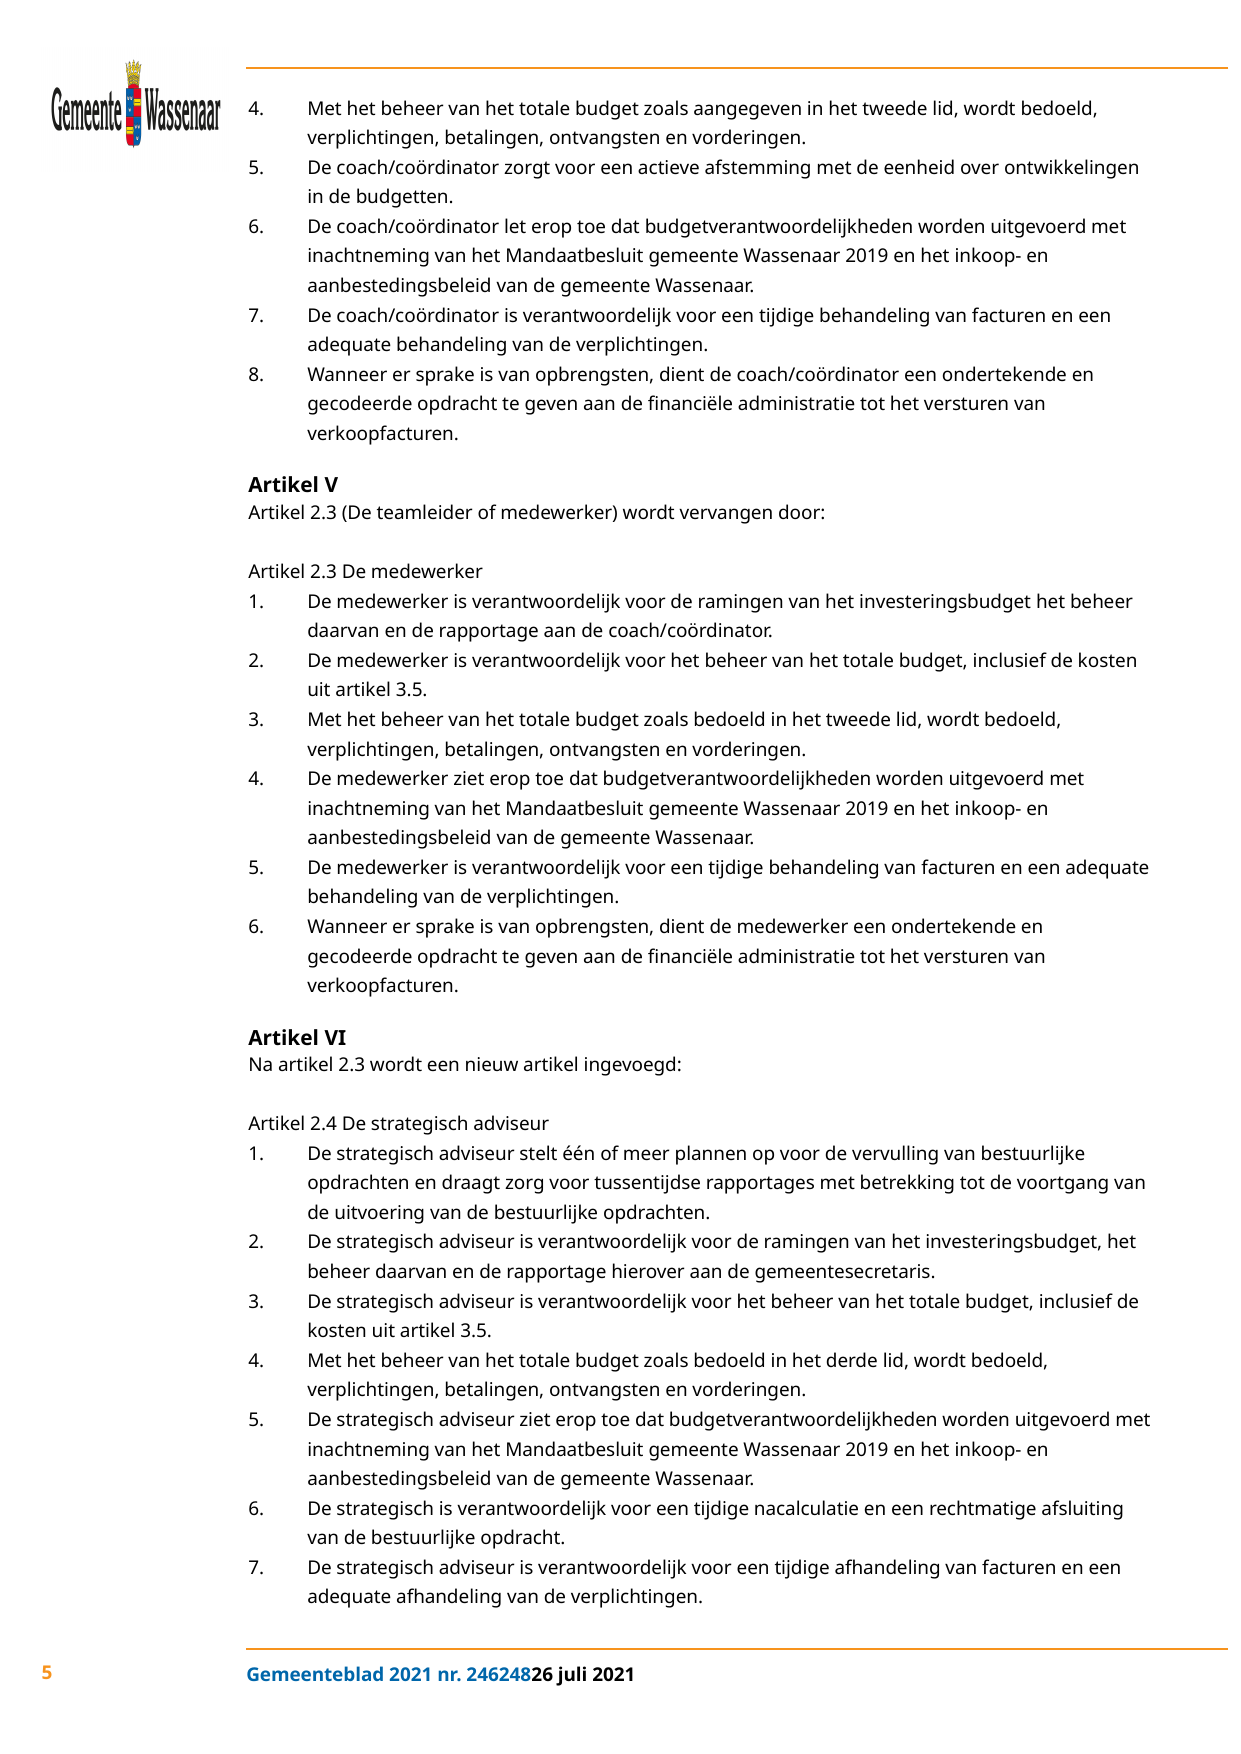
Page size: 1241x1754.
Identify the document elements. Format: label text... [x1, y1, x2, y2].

text Artikel 2.3 (De teamleider of medewerker) wordt vervangen door: [248, 499, 1152, 525]
list Met het beheer van het totale budget zoals aangegeven in het tweede lid, wordt bedoeld, verplichtingen, betalingen, ontvangsten en vorderingen. [248, 95, 1152, 150]
list Met het beheer van het totale budget zoals bedoeld in het tweede lid, wordt bedoeld, verplichtingen, betalingen, ontvangsten en vorderingen. [248, 706, 1152, 761]
list De coach/coördinator zorgt voor een actieve afstemming met de eenheid over ontwikkelingen in de budgetten. [248, 154, 1152, 209]
list Wanneer er sprake is van opbrengsten, dient de coach/coördinator een ondertekende en gecodeerde opdracht te geven aan de financiële administratie tot het versturen van verkoopfacturen. [248, 361, 1152, 446]
list De strategisch adviseur ziet erop toe dat budgetverantwoordelijkheden worden uitgevoerd met inachtneming van het Mandaatbesluit gemeente Wassenaar 2019 en het inkoop- en aanbestedingsbeleid van de gemeente Wassenaar. [248, 1406, 1152, 1491]
list Wanneer er sprake is van opbrengsten, dient de medewerker een ondertekende en gecodeerde opdracht te geven aan de financiële administratie tot het versturen van verkoopfacturen. [248, 913, 1152, 998]
list De strategisch adviseur stelt één of meer plannen op voor de vervulling van bestuurlijke opdrachten en draagt zorg voor tussentijdse rapportages met betrekking tot de voortgang van de uitvoering van de bestuurlijke opdrachten. [248, 1140, 1152, 1225]
list De medewerker is verantwoordelijk voor het beheer van het totale budget, inclusief de kosten uit artikel 3.5. [248, 647, 1152, 702]
list De strategisch adviseur is verantwoordelijk voor een tijdige afhandeling van facturen en een adequate afhandeling van de verplichtingen. [248, 1554, 1152, 1609]
list De medewerker is verantwoordelijk voor de ramingen van het investeringsbudget het beheer daarvan en de rapportage aan de coach/coördinator. [248, 588, 1152, 643]
list De strategisch adviseur is verantwoordelijk voor de ramingen van het investeringsbudget, het beheer daarvan en de rapportage hierover aan de gemeentesecretaris. [248, 1229, 1152, 1284]
picture [41, 47, 231, 172]
list De medewerker is verantwoordelijk voor een tijdige behandeling van facturen en een adequate behandeling van de verplichtingen. [248, 854, 1152, 909]
list De strategisch is verantwoordelijk voor een tijdige nacalculatie en een rechtmatige afsluiting van de bestuurlijke opdracht. [248, 1495, 1152, 1550]
text Artikel V [248, 471, 1152, 499]
list Met het beheer van het totale budget zoals bedoeld in het derde lid, wordt bedoeld, verplichtingen, betalingen, ontvangsten en vorderingen. [248, 1347, 1152, 1402]
text Artikel VI [248, 1023, 1152, 1051]
text Artikel 2.3 De medewerker [248, 558, 1152, 584]
list De strategisch adviseur is verantwoordelijk voor het beheer van het totale budget, inclusief de kosten uit artikel 3.5. [248, 1288, 1152, 1343]
list De medewerker ziet erop toe dat budgetverantwoordelijkheden worden uitgevoerd met inachtneming van het Mandaatbesluit gemeente Wassenaar 2019 en het inkoop- en aanbestedingsbeleid van de gemeente Wassenaar. [248, 765, 1152, 850]
list De coach/coördinator let erop toe dat budgetverantwoordelijkheden worden uitgevoerd met inachtneming van het Mandaatbesluit gemeente Wassenaar 2019 en het inkoop- en aanbestedingsbeleid van de gemeente Wassenaar. [248, 213, 1152, 298]
text Na artikel 2.3 wordt een nieuw artikel ingevoegd: [248, 1051, 1152, 1077]
list De coach/coördinator is verantwoordelijk voor een tijdige behandeling van facturen en een adequate behandeling van de verplichtingen. [248, 302, 1152, 357]
text Artikel 2.4 De strategisch adviseur [248, 1110, 1152, 1136]
